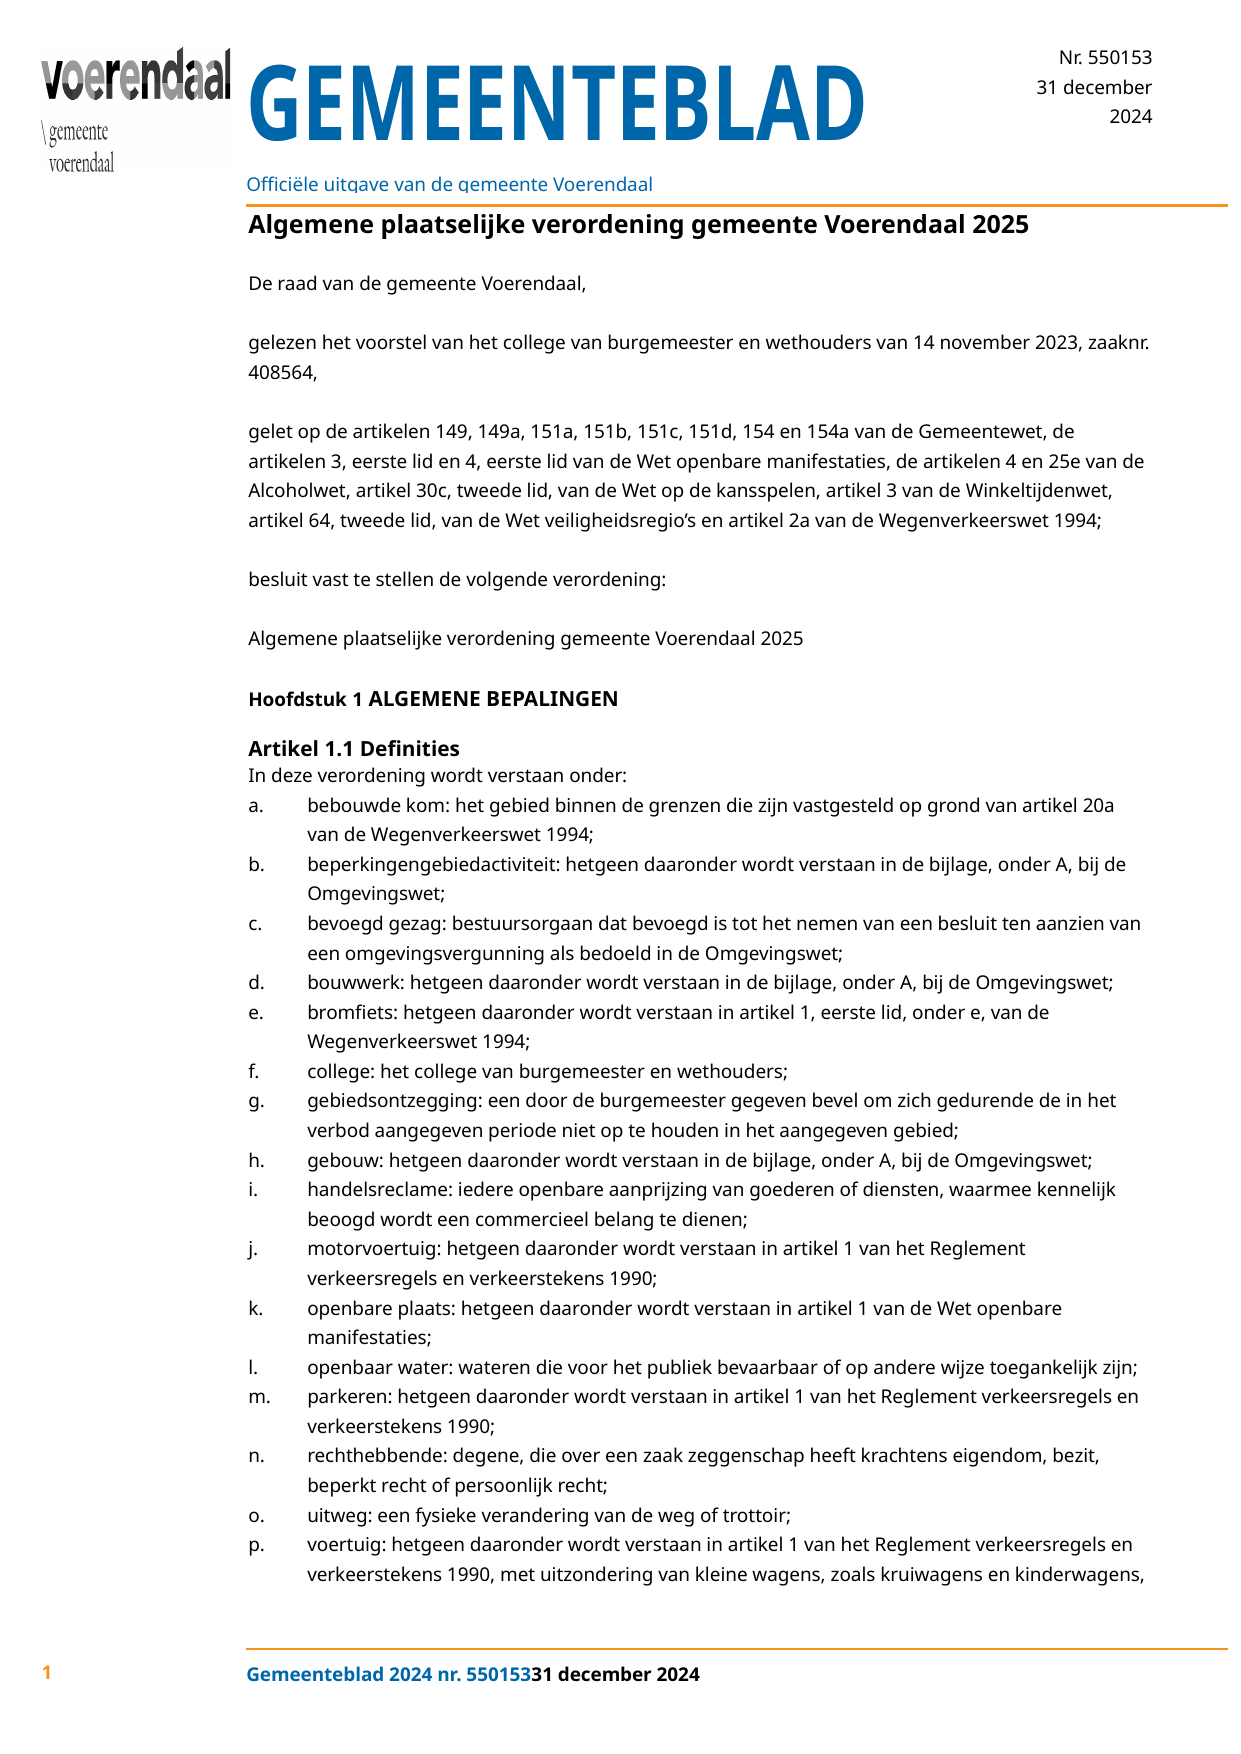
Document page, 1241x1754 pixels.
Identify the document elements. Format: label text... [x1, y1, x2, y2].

text Hoofdstuk 1 ALGEMENE BEPALINGEN [248, 684, 1152, 713]
text Algemene plaatselijke verordening gemeente Voerendaal 2025 [248, 207, 1152, 241]
list openbaar water: wateren die voor het publiek bevaarbaar of op andere wijze toegankelijk zijn; [248, 1354, 1152, 1379]
text Algemene plaatselijke verordening gemeente Voerendaal 2025 [248, 625, 1152, 651]
list bevoegd gezag: bestuursorgaan dat bevoegd is tot het nemen van een besluit ten aanzien van een omgevingsvergunning als bedoeld in de Omgevingswet; [248, 910, 1152, 965]
text De raad van de gemeente Voerendaal, [248, 270, 1152, 296]
text Artikel 1.1 Definities [248, 734, 1152, 762]
list bromfiets: hetgeen daaronder wordt verstaan in artikel 1, eerste lid, onder e, van de Wegenverkeerswet 1994; [248, 999, 1152, 1054]
picture [41, 47, 231, 172]
text gelet op de artikelen 149, 149a, 151a, 151b, 151c, 151d, 154 en 154a van de Gemeentewet, de artikelen 3, eerste lid en 4, eerste lid van de Wet openbare manifestaties, de artikelen 4 en 25e van de Alcoholwet, artikel 30c, tweede lid, van de Wet op de kansspelen, artikel 3 van de Winkeltijdenwet, artikel 64, tweede lid, van de Wet veiligheidsregio’s en artikel 2a van de Wegenverkeerswet 1994; [248, 418, 1152, 533]
list bebouwde kom: het gebied binnen de grenzen die zijn vastgesteld op grond van artikel 20a van de Wegenverkeerswet 1994; [248, 792, 1152, 847]
text In deze verordening wordt verstaan onder: [248, 762, 1152, 788]
list beperkingengebiedactiviteit: hetgeen daaronder wordt verstaan in de bijlage, onder A, bij de Omgevingswet; [248, 851, 1152, 906]
list openbare plaats: hetgeen daaronder wordt verstaan in artikel 1 van de Wet openbare manifestaties; [248, 1295, 1152, 1350]
text besluit vast te stellen de volgende verordening: [248, 566, 1152, 592]
list gebouw: hetgeen daaronder wordt verstaan in de bijlage, onder A, bij de Omgevingswet; [248, 1147, 1152, 1172]
list bouwwerk: hetgeen daaronder wordt verstaan in de bijlage, onder A, bij de Omgevingswet; [248, 969, 1152, 995]
text gelezen het voorstel van het college van burgemeester en wethouders van 14 november 2023, zaaknr. 408564, [248, 329, 1152, 385]
list rechthebbende: degene, die over een zaak zeggenschap heeft krachtens eigendom, bezit, beperkt recht of persoonlijk recht; [248, 1443, 1152, 1498]
list uitweg: een fysieke verandering van de weg of trottoir; [248, 1502, 1152, 1527]
list gebiedsontzegging: een door de burgemeester gegeven bevel om zich gedurende de in het verbod aangegeven periode niet op te houden in het aangegeven gebied; [248, 1088, 1152, 1143]
list handelsreclame: iedere openbare aanprijzing van goederen of diensten, waarmee kennelijk beoogd wordt een commercieel belang te dienen; [248, 1176, 1152, 1232]
list motorvoertuig: hetgeen daaronder wordt verstaan in artikel 1 van het Reglement verkeersregels en verkeerstekens 1990; [248, 1236, 1152, 1291]
list parkeren: hetgeen daaronder wordt verstaan in artikel 1 van het Reglement verkeersregels en verkeerstekens 1990; [248, 1383, 1152, 1439]
list college: het college van burgemeester en wethouders; [248, 1058, 1152, 1084]
list voertuig: hetgeen daaronder wordt verstaan in artikel 1 van het Reglement verkeersregels en verkeerstekens 1990, met uitzondering van kleine wagens, zoals kruiwagens en kinderwagens, [248, 1531, 1152, 1587]
